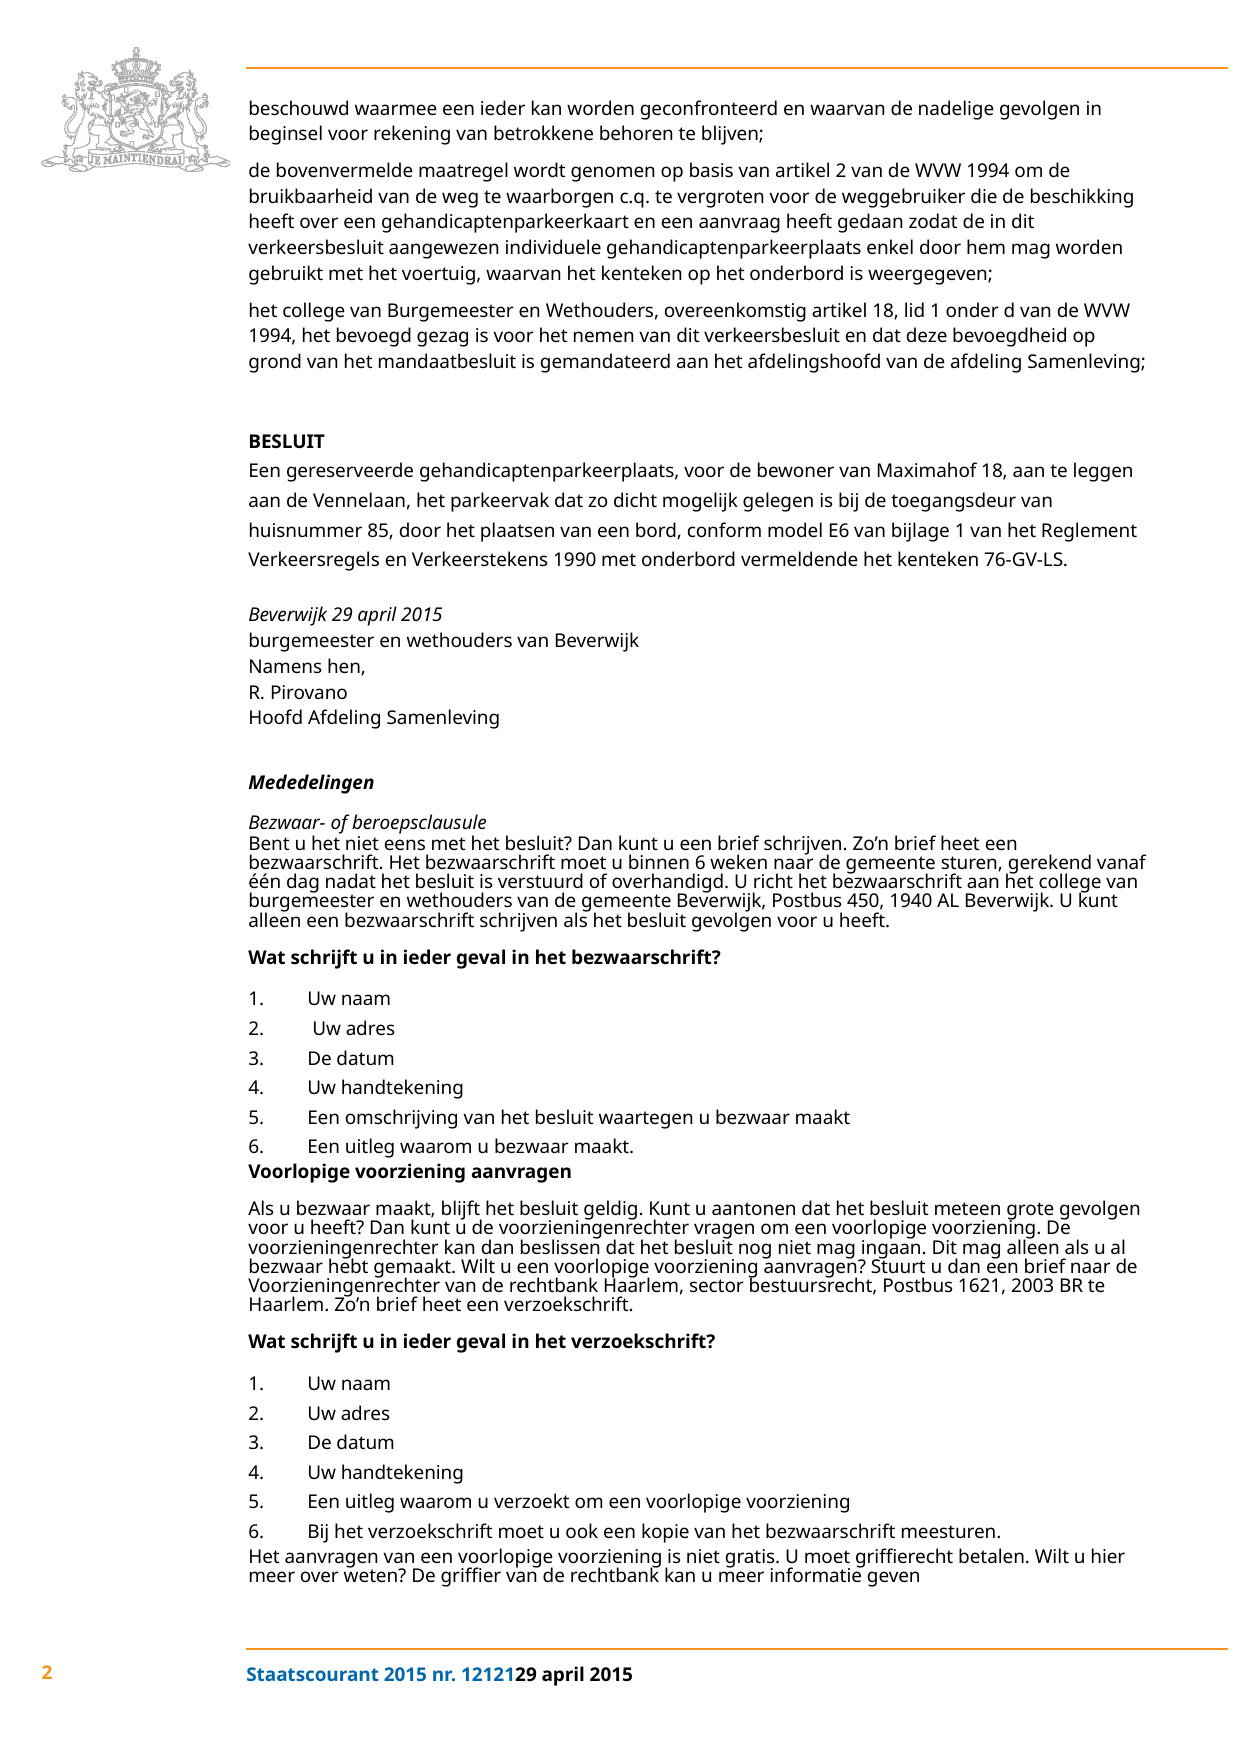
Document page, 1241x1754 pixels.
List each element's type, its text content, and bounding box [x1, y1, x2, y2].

list De datum [248, 1045, 1152, 1071]
text BESLUIT [248, 428, 1152, 454]
text Wat schrijft u in ieder geval in het bezwaarschrift? [248, 949, 1152, 968]
text Bezwaar- of beroepsclausule [248, 809, 1152, 834]
list Uw adres [248, 1400, 1152, 1426]
list Een uitleg waarom u bezwaar maakt. [248, 1133, 1152, 1159]
text Het aanvragen van een voorlopige voorziening is niet gratis. U moet griffierecht betalen. Wilt u hier meer over weten? De griffier van de rechtbank kan u meer informatie geven [248, 1548, 1152, 1586]
list Uw naam [248, 1370, 1152, 1396]
list Bij het verzoekschrift moet u ook een kopie van het bezwaarschrift meesturen. [248, 1518, 1152, 1544]
list Uw adres [248, 1015, 1152, 1041]
text R. Pirovano [248, 679, 1152, 704]
text Bent u het niet eens met het besluit? Dan kunt u een brief schrijven. Zo’n brief heet een bezwaarschrift. Het bezwaarschrift moet u binnen 6 weken naar de gemeente sturen, gerekend vanaf één dag nadat het besluit is verstuurd of overhandigd. U richt het bezwaarschrift aan het college van burgemeester en wethouders van de gemeente Beverwijk, Postbus 450, 1940 AL Beverwijk. U kunt alleen een bezwaarschrift schrijven als het besluit gevolgen voor u heeft. [248, 834, 1152, 931]
text Hoofd Afdeling Samenleving [248, 704, 1152, 730]
list Een omschrijving van het besluit waartegen u bezwaar maakt [248, 1104, 1152, 1130]
picture [41, 47, 231, 172]
text Voorlopige voorziening aanvragen [248, 1163, 1152, 1182]
list Uw handtekening [248, 1074, 1152, 1100]
list Een uitleg waarom u verzoekt om een voorlopige voorziening [248, 1489, 1152, 1514]
text Een gereserveerde gehandicaptenparkeerplaats, voor de bewoner van Maximahof 18, aan te leggen aan de Vennelaan, het parkeervak dat zo dicht mogelijk gelegen is bij de toegangsdeur van huisnummer 85, door het plaatsen van een bord, conform model E6 van bijlage 1 van het Reglement Verkeersregels en Verkeerstekens 1990 met onderbord vermeldende het kenteken 76-GV-LS. [248, 458, 1152, 572]
text burgemeester en wethouders van Beverwijk [248, 627, 1152, 653]
list Uw naam [248, 986, 1152, 1011]
text Namens hen, [248, 653, 1152, 679]
text de bovenvermelde maatregel wordt genomen op basis van artikel 2 van de WVW 1994 om de bruikbaarheid van de weg te waarborgen c.q. te vergroten voor de weggebruiker die de beschikking heeft over een gehandicaptenparkeerkaart en een aanvraag heeft gedaan zodat de in dit verkeersbesluit aangewezen individuele gehandicaptenparkeerplaats enkel door hem mag worden gebruikt met het voertuig, waarvan het kenteken op het onderbord is weergegeven; [248, 157, 1152, 286]
text Wat schrijft u in ieder geval in het verzoekschrift? [248, 1333, 1152, 1353]
text Mededelingen [248, 769, 1152, 795]
text Beverwijk 29 april 2015 [248, 602, 1152, 627]
list Uw handtekening [248, 1459, 1152, 1485]
text het college van Burgemeester en Wethouders, overeenkomstig artikel 18, lid 1 onder d van de WVW 1994, het bevoegd gezag is voor het nemen van dit verkeersbesluit en dat deze bevoegdheid op grond van het mandaatbesluit is gemandateerd aan het afdelingshoofd van de afdeling Samenleving; [248, 297, 1152, 374]
list De datum [248, 1429, 1152, 1455]
text beschouwd waarmee een ieder kan worden geconfronteerd en waarvan de nadelige gevolgen in beginsel voor rekening van betrokkene behoren te blijven; [248, 95, 1152, 146]
text Als u bezwaar maakt, blijft het besluit geldig. Kunt u aantonen dat het besluit meteen grote gevolgen voor u heeft? Dan kunt u de voorzieningenrechter vragen om een voorlopige voorziening. De voorzieningenrechter kan dan beslissen dat het besluit nog niet mag ingaan. Dit mag alleen als u al bezwaar hebt gemaakt. Wilt u een voorlopige voorziening aanvragen? Stuurt u dan een brief naar de Voorzieningenrechter van de rechtbank Haarlem, sector bestuursrecht, Postbus 1621, 2003 BR te Haarlem. Zo’n brief heet een verzoekschrift. [248, 1200, 1152, 1316]
